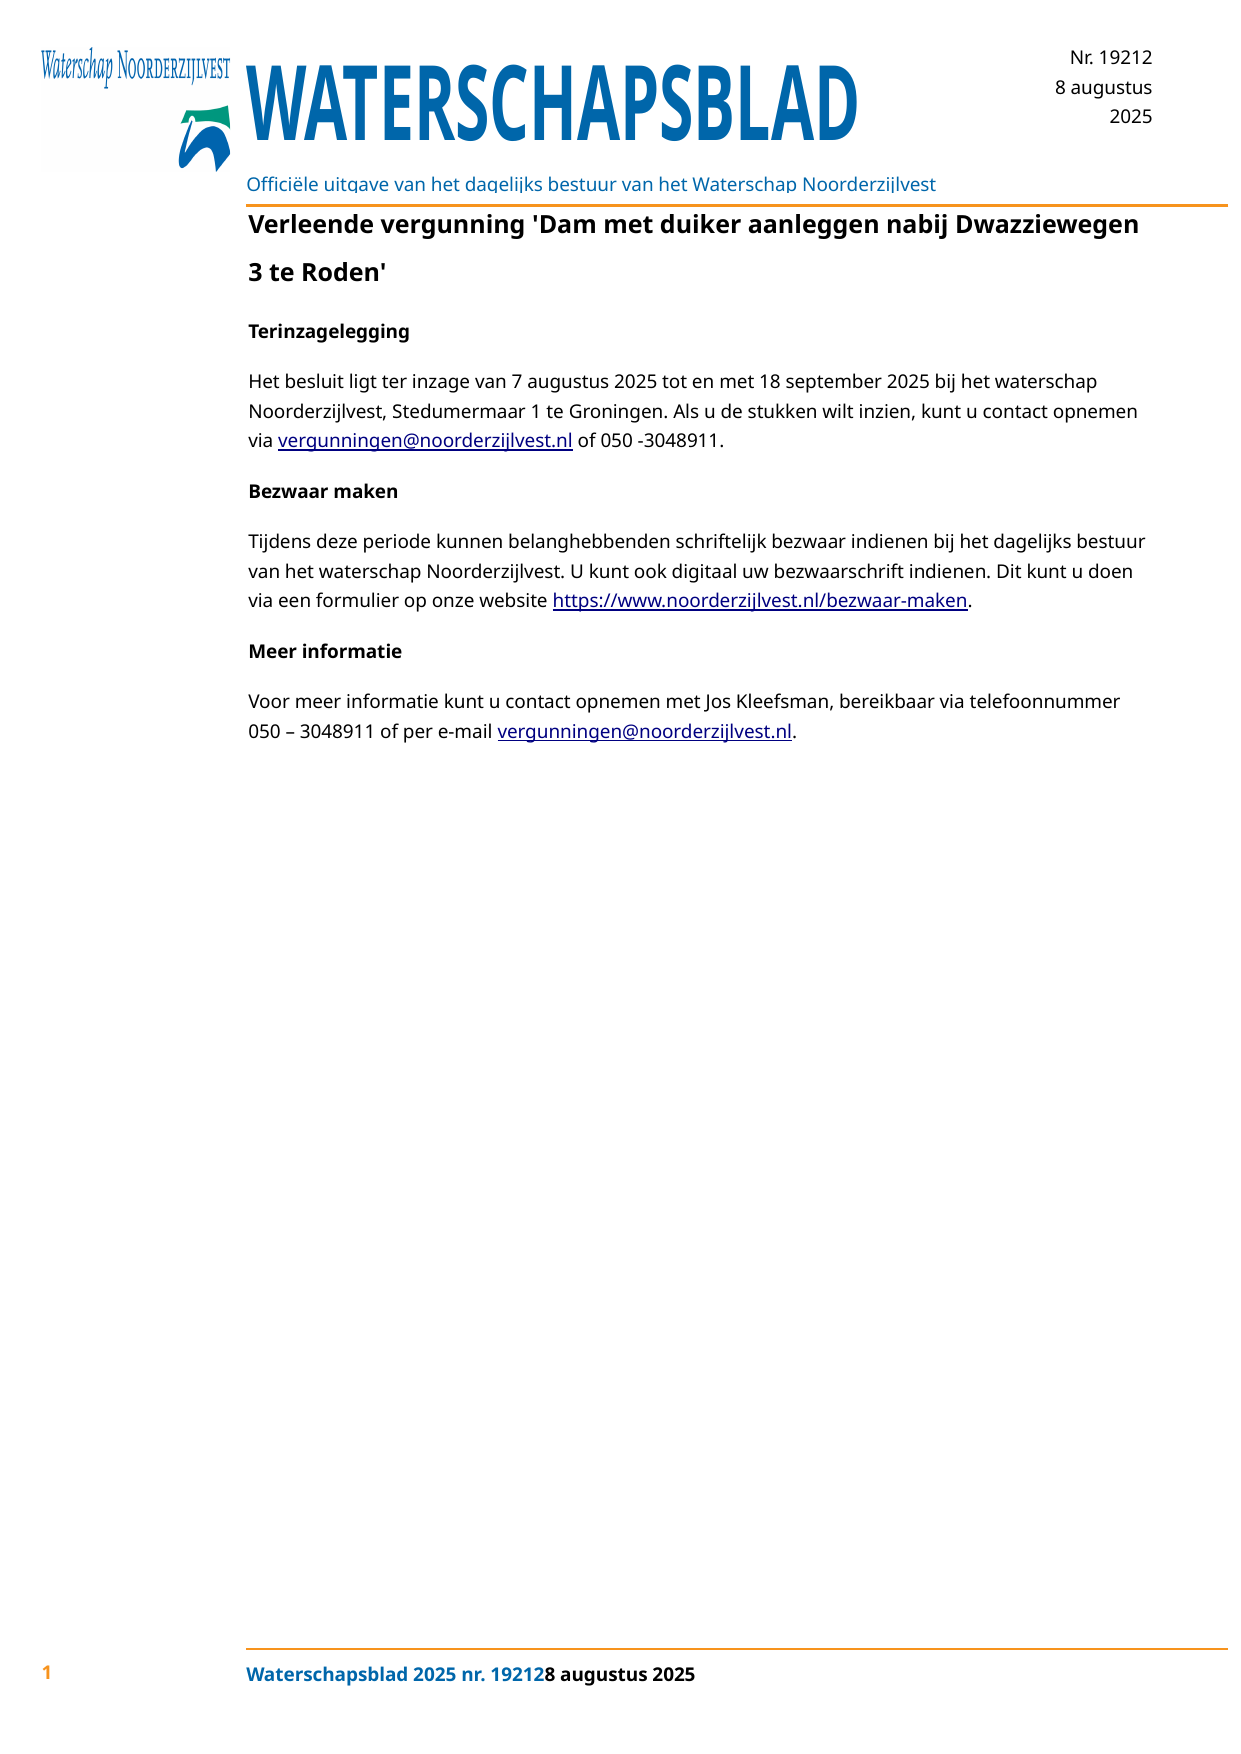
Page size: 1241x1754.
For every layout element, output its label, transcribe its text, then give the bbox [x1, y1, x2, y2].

text Verleende vergunning 'Dam met duiker aanleggen nabij Dwazziewegen 3 te Roden' [248, 207, 1152, 288]
text Voor meer informatie kunt u contact opnemen met Jos Kleefsman, bereikbaar via telefoonnummer 050 – 3048911 of per e-mail vergunningen@noorderzijlvest.nl. [248, 688, 1152, 744]
picture [41, 47, 231, 172]
text Terinzagelegging [248, 318, 1152, 344]
text Meer informatie [248, 638, 1152, 664]
text Tijdens deze periode kunnen belanghebbenden schriftelijk bezwaar indienen bij het dagelijks bestuur van het waterschap Noorderzijlvest. U kunt ook digitaal uw bezwaarschrift indienen. Dit kunt u doen via een formulier op onze website https://www.noorderzijlvest.nl/bezwaar-maken. [248, 528, 1152, 613]
text Het besluit ligt ter inzage van 7 augustus 2025 tot en met 18 september 2025 bij het waterschap Noorderzijlvest, Stedumermaar 1 te Groningen. Als u de stukken wilt inzien, kunt u contact opnemen via vergunningen@noorderzijlvest.nl of 050 -3048911. [248, 368, 1152, 453]
text Bezwaar maken [248, 478, 1152, 504]
